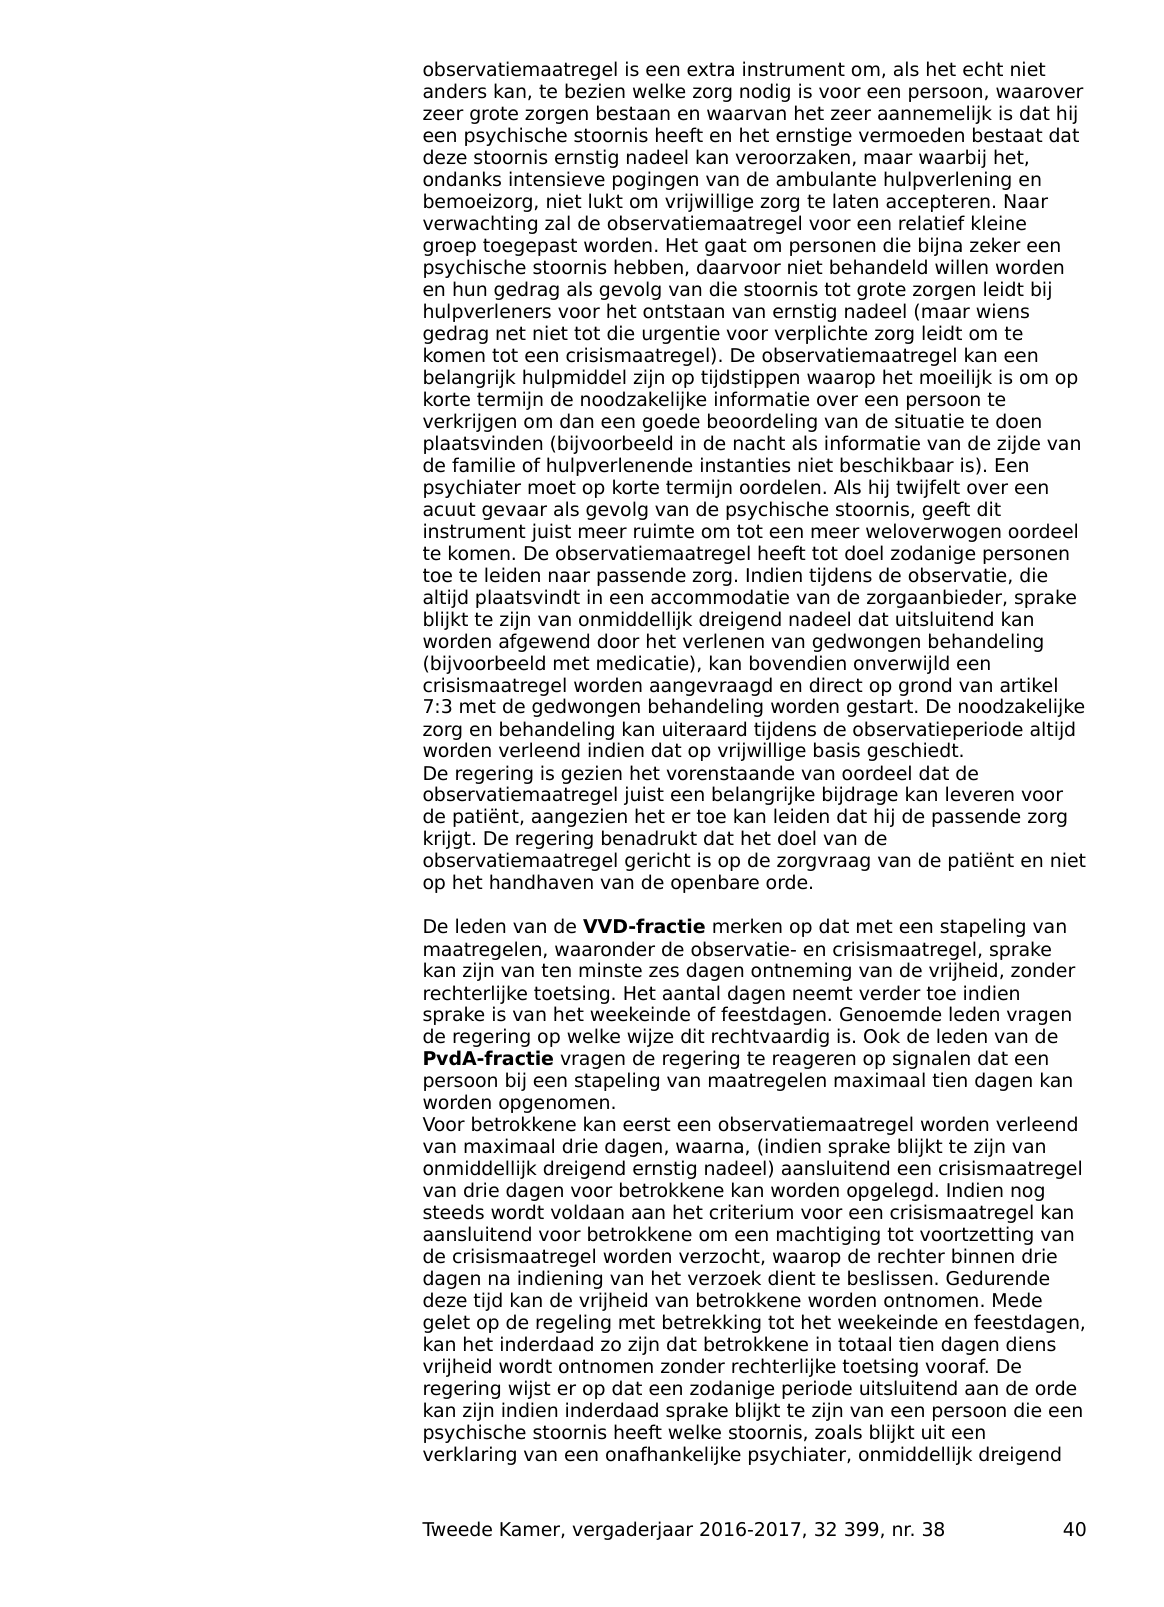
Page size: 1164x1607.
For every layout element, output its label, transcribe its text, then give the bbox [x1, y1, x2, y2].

text observatiemaatregel is een extra instrument om, als het echt niet anders kan, te bezien welke zorg nodig is voor een persoon, waarover zeer grote zorgen bestaan en waarvan het zeer aannemelijk is dat hij een psychische stoornis heeft en het ernstige vermoeden bestaat dat deze stoornis ernstig nadeel kan veroorzaken, maar waarbij het, ondanks intensieve pogingen van de ambulante hulpverlening en bemoeizorg, niet lukt om vrijwillige zorg te laten accepteren. Naar verwachting zal de observatiemaatregel voor een relatief kleine groep toegepast worden. Het gaat om personen die bijna zeker een psychische stoornis hebben, daarvoor niet behandeld willen worden en hun gedrag als gevolg van die stoornis tot grote zorgen leidt bij hulpverleners voor het ontstaan van ernstig nadeel (maar wiens gedrag net niet tot die urgentie voor verplichte zorg leidt om te komen tot een crisismaatregel). De observatiemaatregel kan een belangrijk hulpmiddel zijn op tijdstippen waarop het moeilijk is om op korte termijn de noodzakelijke informatie over een persoon te verkrijgen om dan een goede beoordeling van de situatie te doen plaatsvinden (bijvoorbeeld in de nacht als informatie van de zijde van de familie of hulpverlenende instanties niet beschikbaar is). Een psychiater moet op korte termijn oordelen. Als hij twijfelt over een acuut gevaar als gevolg van de psychische stoornis, geeft dit instrument juist meer ruimte om tot een meer weloverwogen oordeel te komen. De observatiemaatregel heeft tot doel zodanige personen toe te leiden naar passende zorg. Indien tijdens de observatie, die altijd plaatsvindt in een accommodatie van de zorgaanbieder, sprake blijkt te zijn van onmiddellijk dreigend nadeel dat uitsluitend kan worden afgewend door het verlenen van gedwongen behandeling (bijvoorbeeld met medicatie), kan bovendien onverwijld een crisismaatregel worden aangevraagd en direct op grond van artikel 7:3 met de gedwongen behandeling worden gestart. De noodzakelijke zorg en behandeling kan uiteraard tijdens de observatieperiode altijd worden verleend indien dat op vrijwillige basis geschiedt. [422, 59, 1087, 762]
text Voor betrokkene kan eerst een observatiemaatregel worden verleend van maximaal drie dagen, waarna, (indien sprake blijkt te zijn van onmiddellijk dreigend ernstig nadeel) aansluitend een crisismaatregel van drie dagen voor betrokkene kan worden opgelegd. Indien nog steeds wordt voldaan aan het criterium voor een crisismaatregel kan aansluitend voor betrokkene om een machtiging tot voortzetting van de crisismaatregel worden verzocht, waarop de rechter binnen drie dagen na indiening van het verzoek dient te beslissen. Gedurende deze tijd kan de vrijheid van betrokkene worden ontnomen. Mede gelet op de regeling met betrekking tot het weekeinde en feestdagen, kan het inderdaad zo zijn dat betrokkene in totaal tien dagen diens vrijheid wordt ontnomen zonder rechterlijke toetsing vooraf. De regering wijst er op dat een zodanige periode uitsluitend aan de orde kan zijn indien inderdaad sprake blijkt te zijn van een persoon die een psychische stoornis heeft welke stoornis, zoals blijkt uit een verklaring van een onafhankelijke psychiater, onmiddellijk dreigend [422, 1114, 1087, 1466]
text De leden van de VVD-fractie merken op dat met een stapeling van maatregelen, waaronder de observatie- en crisismaatregel, sprake kan zijn van ten minste zes dagen ontneming van de vrijheid, zonder rechterlijke toetsing. Het aantal dagen neemt verder toe indien sprake is van het weekeinde of feestdagen. Genoemde leden vragen de regering op welke wijze dit rechtvaardig is. Ook de leden van de PvdA-fractie vragen de regering te reageren op signalen dat een persoon bij een stapeling van maatregelen maximaal tien dagen kan worden opgenomen. [422, 916, 1087, 1114]
text De regering is gezien het vorenstaande van oordeel dat de observatiemaatregel juist een belangrijke bijdrage kan leveren voor de patiënt, aangezien het er toe kan leiden dat hij de passende zorg krijgt. De regering benadrukt dat het doel van de observatiemaatregel gericht is op de zorgvraag van de patiënt en niet op het handhaven van de openbare orde. [422, 762, 1087, 894]
